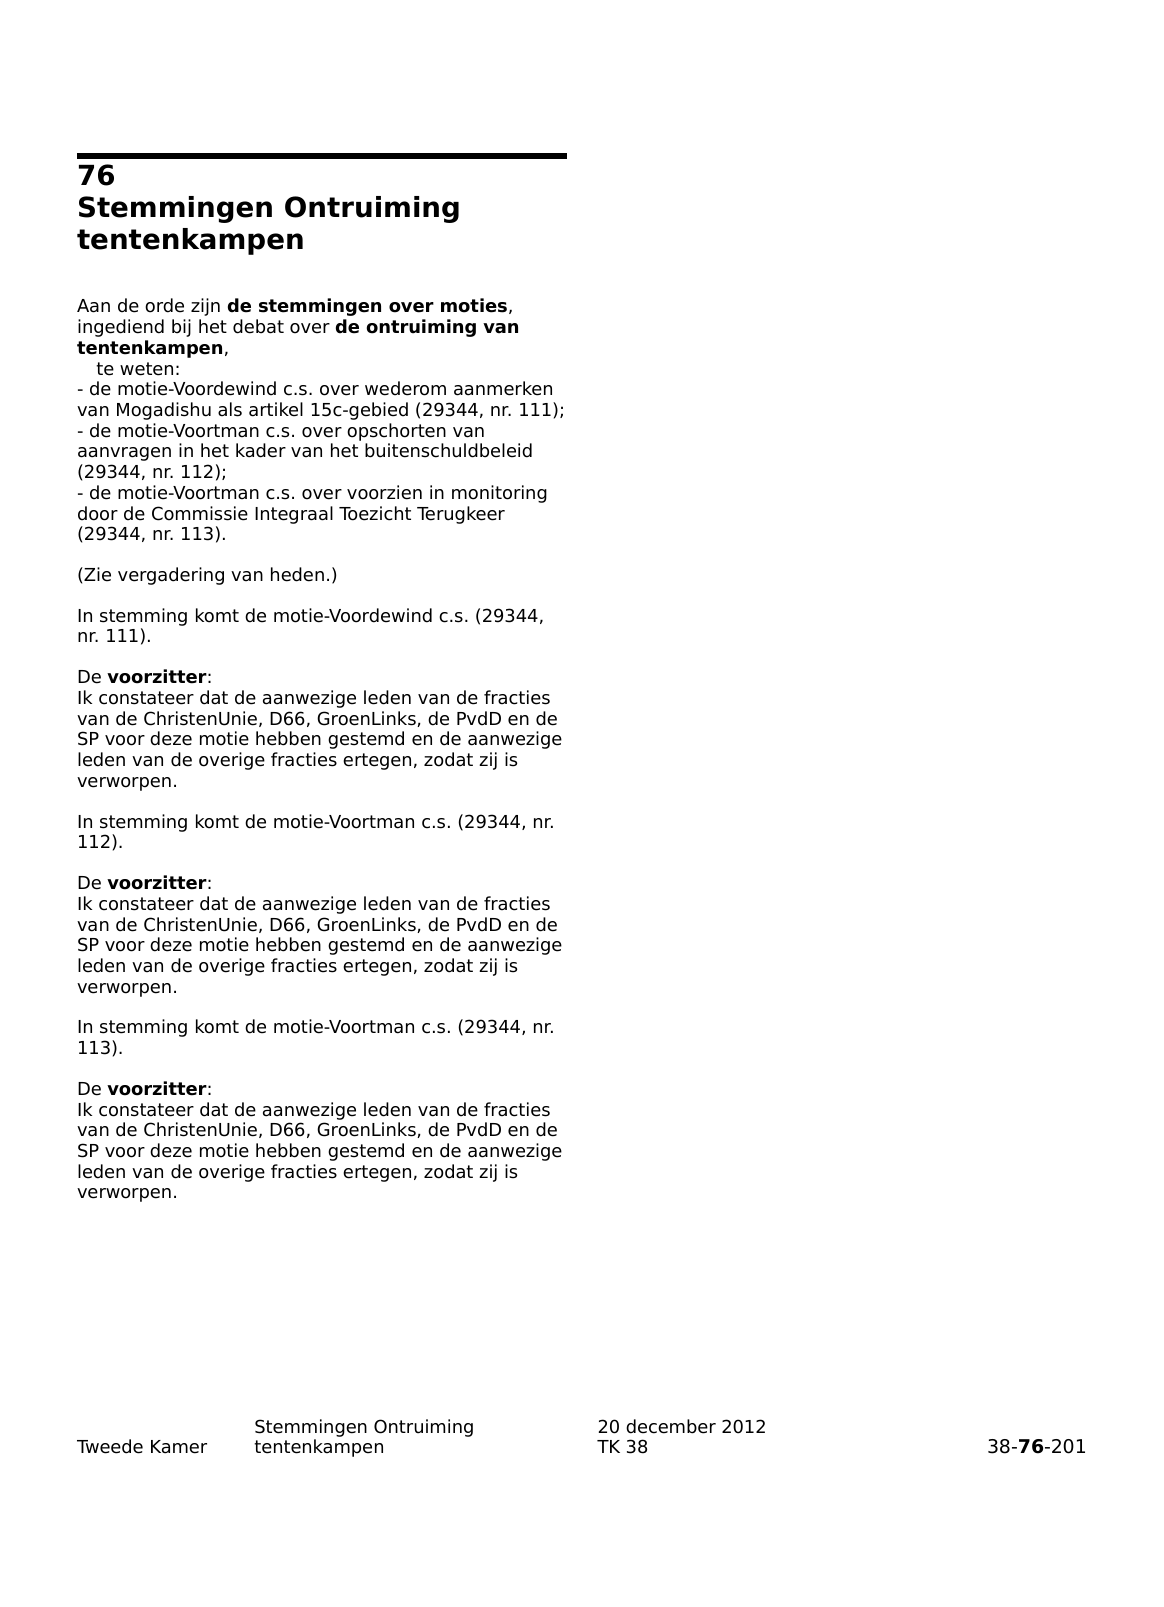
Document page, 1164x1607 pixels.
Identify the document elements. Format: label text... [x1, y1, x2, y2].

text Aan de orde zijn de stemmingen over moties, ingediend bij het debat over de ontruiming van tentenkampen, [77, 296, 567, 358]
text De voorzitter: [77, 667, 567, 688]
text Ik constateer dat de aanwezige leden van de fracties van de ChristenUnie, D66, GroenLinks, de PvdD en de SP voor deze motie hebben gestemd en de aanwezige leden van de overige fracties ertegen, zodat zij is verworpen. [77, 688, 567, 791]
text Ik constateer dat de aanwezige leden van de fracties van de ChristenUnie, D66, GroenLinks, de PvdD en de SP voor deze motie hebben gestemd en de aanwezige leden van de overige fracties ertegen, zodat zij is verworpen. [77, 1099, 567, 1203]
text (Zie vergadering van heden.) [77, 565, 567, 586]
text te weten: [77, 358, 567, 379]
text - de motie-Voordewind c.s. over wederom aanmerken van Mogadishu als artikel 15c-gebied (29344, nr. 111); [77, 379, 567, 421]
text De voorzitter: [77, 873, 567, 894]
text De voorzitter: [77, 1079, 567, 1099]
text In stemming komt de motie-Voortman c.s. (29344, nr. 113). [77, 1017, 567, 1059]
text Ik constateer dat de aanwezige leden van de fracties van de ChristenUnie, D66, GroenLinks, de PvdD en de SP voor deze motie hebben gestemd en de aanwezige leden van de overige fracties ertegen, zodat zij is verworpen. [77, 894, 567, 997]
text In stemming komt de motie-Voordewind c.s. (29344, nr. 111). [77, 606, 567, 647]
title 76 Stemmingen Ontruiming tentenkampen [77, 159, 567, 256]
text - de motie-Voortman c.s. over opschorten van aanvragen in het kader van het buitenschuldbeleid (29344, nr. 112); [77, 421, 567, 483]
text In stemming komt de motie-Voortman c.s. (29344, nr. 112). [77, 811, 567, 853]
text - de motie-Voortman c.s. over voorzien in monitoring door de Commissie Integraal Toezicht Terugkeer (29344, nr. 113). [77, 483, 567, 545]
